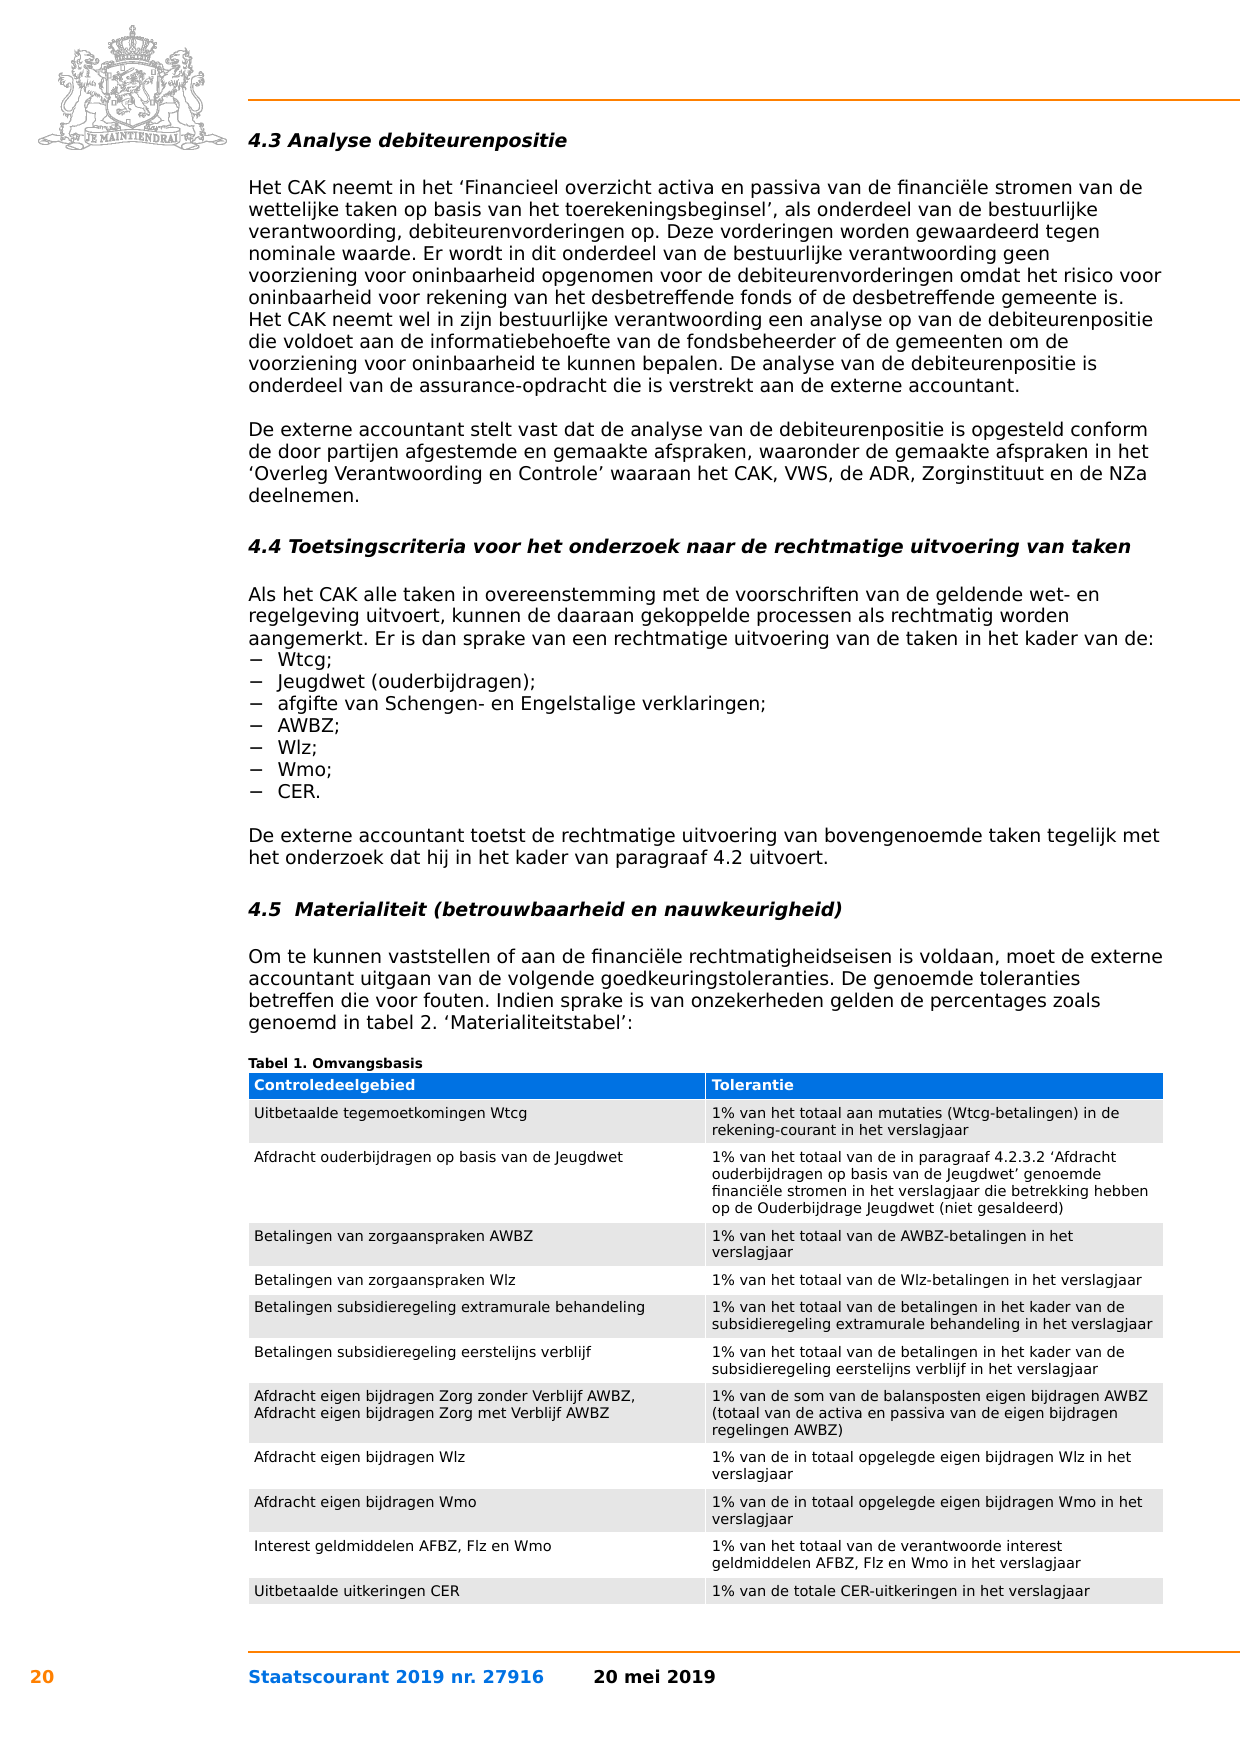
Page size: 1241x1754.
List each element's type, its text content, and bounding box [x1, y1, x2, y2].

table_cell 1% van de in totaal opgelegde eigen bijdragen Wlz in het verslagjaar [706, 1445, 1163, 1488]
text Om te kunnen vaststellen of aan de financiële rechtmatigheidseisen is voldaan, moet de externe accountant uitgaan van de volgende goedkeuringstoleranties. De genoemde toleranties betreffen die voor fouten. Indien sprake is van onzekerheden gelden de percentages zoals genoemd in tabel 2. ‘Materialiteitstabel’: [248, 946, 1163, 1034]
table_cell 1% van het totaal van de verantwoorde interest geldmiddelen AFBZ, Flz en Wmo in het verslagjaar [706, 1533, 1163, 1577]
table_header Tabel 1. Omvangsbasis [248, 1056, 1163, 1072]
text De externe accountant toetst de rechtmatige uitvoering van bovengenoemde taken tegelijk met het onderzoek dat hij in het kader van paragraaf 4.2 uitvoert. [248, 825, 1163, 869]
table_cell Tolerantie [706, 1073, 1163, 1099]
table_cell 1% van het totaal van de betalingen in het kader van de subsidieregeling eerstelijns verblijf in het verslagjaar [706, 1339, 1163, 1382]
table_cell Betalingen subsidieregeling eerstelijns verblijf [249, 1339, 705, 1382]
table_cell 1% van de totale CER-uitkeringen in het verslagjaar [706, 1578, 1163, 1604]
text − afgifte van Schengen- en Engelstalige verklaringen; [248, 693, 1163, 715]
table_cell 1% van het totaal van de AWBZ-betalingen in het verslagjaar [706, 1223, 1163, 1266]
table_cell Controledeelgebied [249, 1073, 705, 1099]
text − Jeugdwet (ouderbijdragen); [248, 671, 1163, 693]
table_cell 1% van het totaal aan mutaties (Wtcg-betalingen) in de rekening-courant in het verslagjaar [706, 1100, 1163, 1143]
table_cell Afdracht eigen bijdragen Wmo [249, 1489, 705, 1532]
text Het CAK neemt in het ‘Financieel overzicht activa en passiva van de financiële stromen van de wettelijke taken op basis van het toerekeningsbeginsel’, als onderdeel van de bestuurlijke verantwoording, debiteurenvorderingen op. Deze vorderingen worden gewaardeerd tegen nominale waarde. Er wordt in dit onderdeel van de bestuurlijke verantwoording geen voorziening voor oninbaarheid opgenomen voor de debiteurenvorderingen omdat het risico voor oninbaarheid voor rekening van het desbetreffende fonds of de desbetreffende gemeente is. Het CAK neemt wel in zijn bestuurlijke verantwoording een analyse op van de debiteurenpositie die voldoet aan de informatiebehoefte van de fondsbeheerder of de gemeenten om de voorziening voor oninbaarheid te kunnen bepalen. De analyse van de debiteurenpositie is onderdeel van de assurance-opdracht die is verstrekt aan de externe accountant. [248, 177, 1163, 397]
text − CER. [248, 781, 1163, 803]
table_cell Afdracht ouderbijdragen op basis van de Jeugdwet [249, 1144, 705, 1222]
picture [38, 25, 227, 150]
text − Wmo; [248, 759, 1163, 781]
table_cell Uitbetaalde tegemoetkomingen Wtcg [249, 1100, 705, 1143]
text − AWBZ; [248, 715, 1163, 737]
table_cell Betalingen van zorgaanspraken AWBZ [249, 1223, 705, 1266]
table_cell Uitbetaalde uitkeringen CER [249, 1578, 705, 1604]
text − Wtcg; [248, 649, 1163, 671]
table_cell Afdracht eigen bijdragen Zorg zonder Verblijf AWBZ, Afdracht eigen bijdragen Zorg met Verblijf AWBZ [249, 1383, 705, 1443]
text − Wlz; [248, 737, 1163, 759]
table_cell Betalingen subsidieregeling extramurale behandeling [249, 1295, 705, 1338]
table_cell 1% van de in totaal opgelegde eigen bijdragen Wmo in het verslagjaar [706, 1489, 1163, 1532]
subtitle 4.4 Toetsingscriteria voor het onderzoek naar de rechtmatige uitvoering van taken [248, 536, 1163, 558]
subtitle 4.5 Materialiteit (betrouwbaarheid en nauwkeurigheid) [248, 899, 1163, 921]
table_cell 1% van het totaal van de Wlz-betalingen in het verslagjaar [706, 1267, 1163, 1293]
subtitle 4.3 Analyse debiteurenpositie [248, 130, 1163, 152]
table_cell 1% van het totaal van de betalingen in het kader van de subsidieregeling extramurale behandeling in het verslagjaar [706, 1295, 1163, 1338]
table_cell Afdracht eigen bijdragen Wlz [249, 1445, 705, 1488]
table_cell 1% van het totaal van de in paragraaf 4.2.3.2 ‘Afdracht ouderbijdragen op basis van de Jeugdwet’ genoemde financiële stromen in het verslagjaar die betrekking hebben op de Ouderbijdrage Jeugdwet (niet gesaldeerd) [706, 1144, 1163, 1222]
text Als het CAK alle taken in overeenstemming met de voorschriften van de geldende wet- en regelgeving uitvoert, kunnen de daaraan gekoppelde processen als rechtmatig worden aangemerkt. Er is dan sprake van een rechtmatige uitvoering van de taken in het kader van de: [248, 583, 1163, 649]
table_cell Betalingen van zorgaanspraken Wlz [249, 1267, 705, 1293]
text De externe accountant stelt vast dat de analyse van de debiteurenpositie is opgesteld conform de door partijen afgestemde en gemaakte afspraken, waaronder de gemaakte afspraken in het ‘Overleg Verantwoording en Controle’ waaraan het CAK, VWS, de ADR, Zorginstituut en de NZa deelnemen. [248, 418, 1163, 506]
table_cell 1% van de som van de balansposten eigen bijdragen AWBZ (totaal van de activa en passiva van de eigen bijdragen regelingen AWBZ) [706, 1383, 1163, 1443]
table_cell Interest geldmiddelen AFBZ, Flz en Wmo [249, 1533, 705, 1577]
